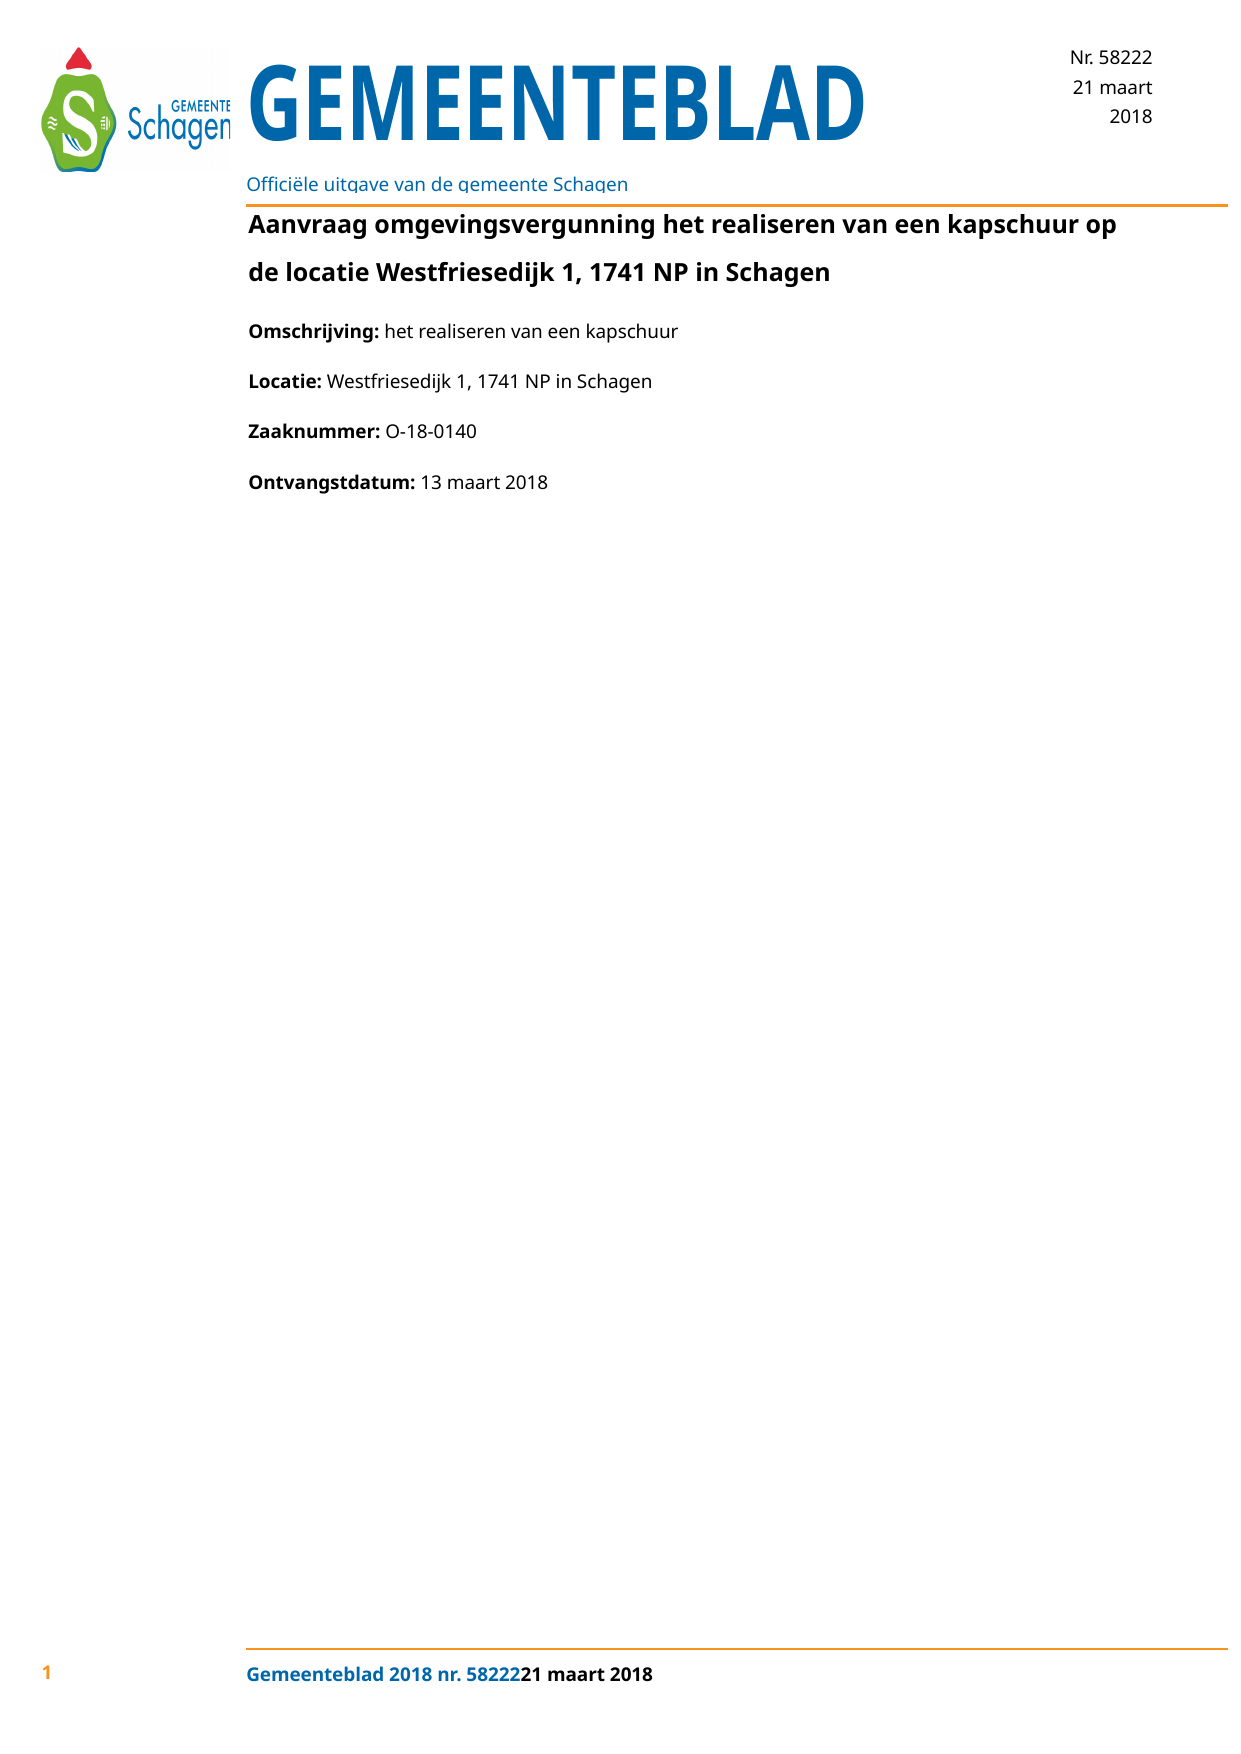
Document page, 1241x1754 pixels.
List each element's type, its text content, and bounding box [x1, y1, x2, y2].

text Omschrijving: het realiseren van een kapschuur [248, 318, 1152, 344]
picture [41, 47, 231, 172]
text Zaaknummer: O-18-0140 [248, 419, 1152, 444]
text Locatie: Westfriesedijk 1, 1741 NP in Schagen [248, 368, 1152, 394]
text Aanvraag omgevingsvergunning het realiseren van een kapschuur op de locatie Westfriesedijk 1, 1741 NP in Schagen [248, 207, 1152, 288]
text Ontvangstdatum: 13 maart 2018 [248, 469, 1152, 495]
